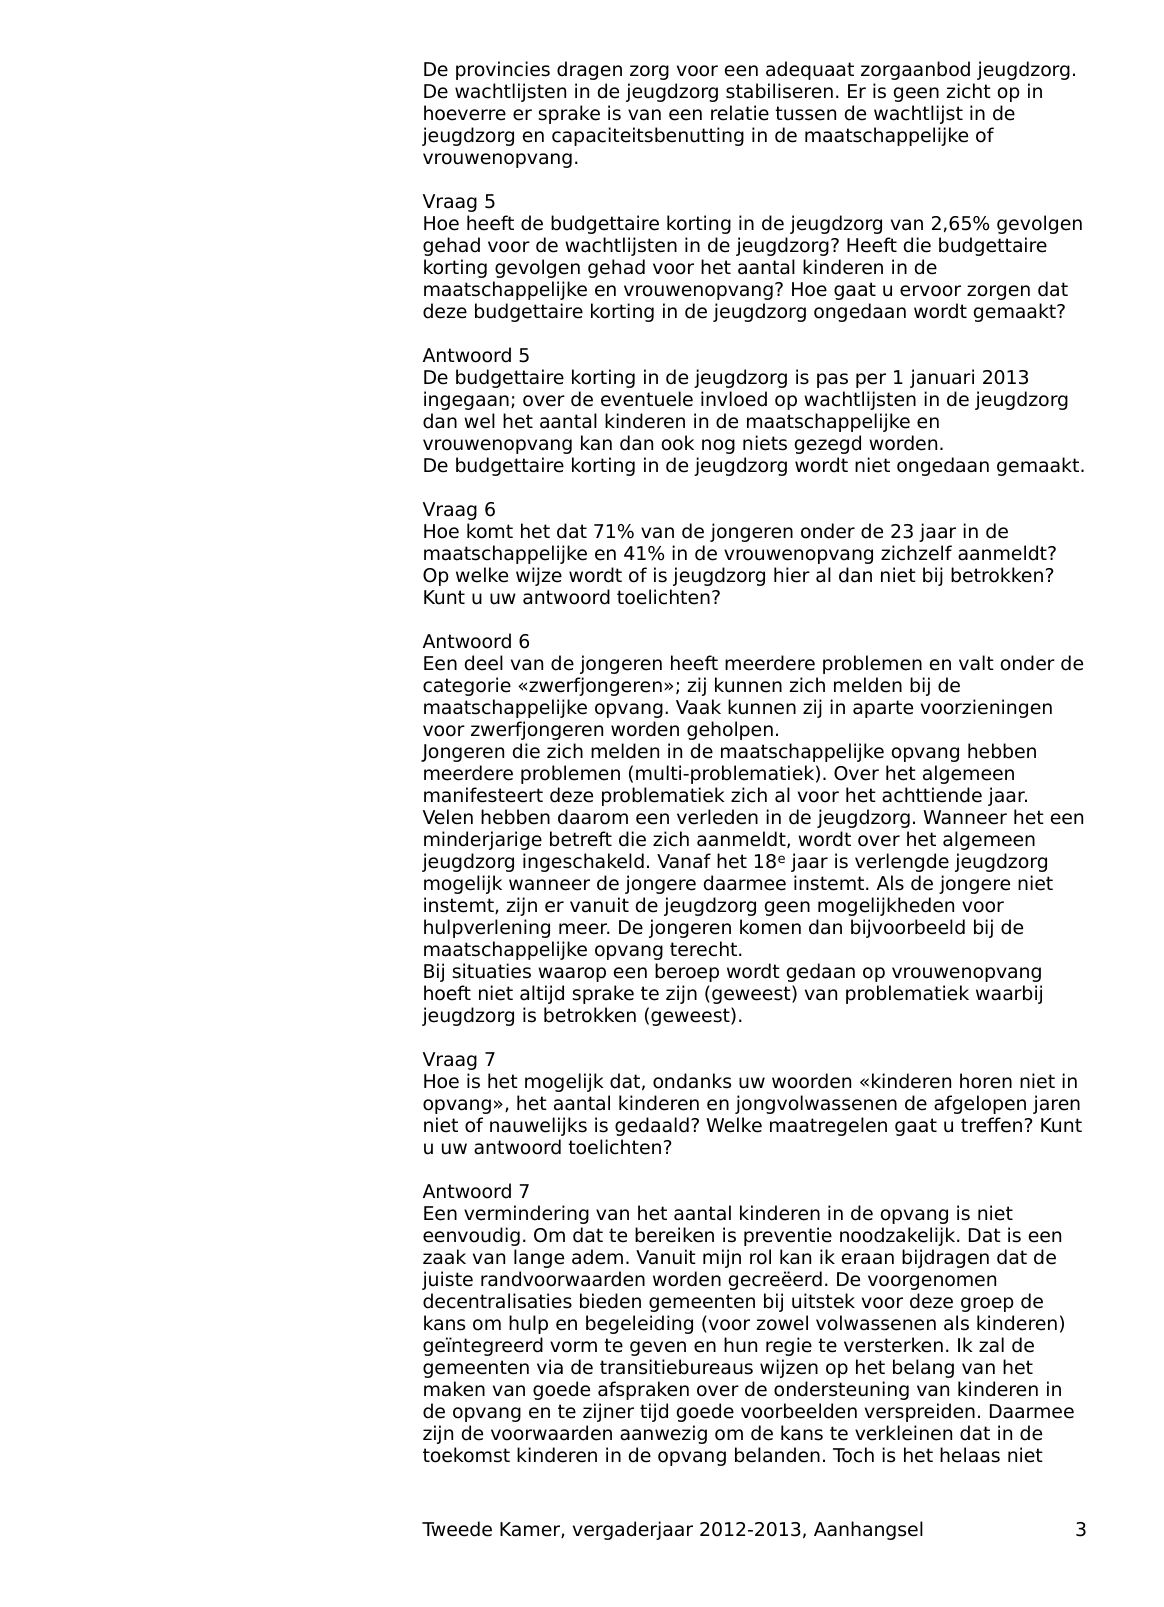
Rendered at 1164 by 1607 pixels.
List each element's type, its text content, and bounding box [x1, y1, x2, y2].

text Een deel van de jongeren heeft meerdere problemen en valt onder de categorie «zwerfjongeren»; zij kunnen zich melden bij de maatschappelijke opvang. Vaak kunnen zij in aparte voorzieningen voor zwerfjongeren worden geholpen. [422, 653, 1087, 741]
text Vraag 6 [422, 499, 1087, 521]
text Antwoord 7 [422, 1181, 1087, 1203]
text De budgettaire korting in de jeugdzorg wordt niet ongedaan gemaakt. [422, 455, 1087, 477]
text Antwoord 6 [422, 631, 1087, 653]
text De provincies dragen zorg voor een adequaat zorgaanbod jeugdzorg. De wachtlijsten in de jeugdzorg stabiliseren. Er is geen zicht op in hoeverre er sprake is van een relatie tussen de wachtlijst in de jeugdzorg en capaciteitsbenutting in de maatschappelijke of vrouwenopvang. [422, 59, 1087, 169]
text Vraag 7 [422, 1049, 1087, 1071]
text De budgettaire korting in de jeugdzorg is pas per 1 januari 2013 ingegaan; over de eventuele invloed op wachtlijsten in de jeugdzorg dan wel het aantal kinderen in de maatschappelijke en vrouwenopvang kan dan ook nog niets gezegd worden. [422, 367, 1087, 455]
text Een vermindering van het aantal kinderen in de opvang is niet eenvoudig. Om dat te bereiken is preventie noodzakelijk. Dat is een zaak van lange adem. Vanuit mijn rol kan ik eraan bijdragen dat de juiste randvoorwaarden worden gecreëerd. De voorgenomen decentralisaties bieden gemeenten bij uitstek voor deze groep de kans om hulp en begeleiding (voor zowel volwassenen als kinderen) geïntegreerd vorm te geven en hun regie te versterken. Ik zal de gemeenten via de transitiebureaus wijzen op het belang van het maken van goede afspraken over de ondersteuning van kinderen in de opvang en te zijner tijd goede voorbeelden verspreiden. Daarmee zijn de voorwaarden aanwezig om de kans te verkleinen dat in de toekomst kinderen in de opvang belanden. Toch is het helaas niet [422, 1203, 1087, 1467]
text Hoe heeft de budgettaire korting in de jeugdzorg van 2,65% gevolgen gehad voor de wachtlijsten in de jeugdzorg? Heeft die budgettaire korting gevolgen gehad voor het aantal kinderen in de maatschappelijke en vrouwenopvang? Hoe gaat u ervoor zorgen dat deze budgettaire korting in de jeugdzorg ongedaan wordt gemaakt? [422, 213, 1087, 323]
text Vraag 5 [422, 191, 1087, 213]
text Jongeren die zich melden in de maatschappelijke opvang hebben meerdere problemen (multi-problematiek). Over het algemeen manifesteert deze problematiek zich al voor het achttiende jaar. Velen hebben daarom een verleden in de jeugdzorg. Wanneer het een minderjarige betreft die zich aanmeldt, wordt over het algemeen jeugdzorg ingeschakeld. Vanaf het 18e jaar is verlengde jeugdzorg mogelijk wanneer de jongere daarmee instemt. Als de jongere niet instemt, zijn er vanuit de jeugdzorg geen mogelijkheden voor hulpverlening meer. De jongeren komen dan bijvoorbeeld bij de maatschappelijke opvang terecht. [422, 741, 1087, 961]
text Hoe komt het dat 71% van de jongeren onder de 23 jaar in de maatschappelijke en 41% in de vrouwenopvang zichzelf aanmeldt? Op welke wijze wordt of is jeugdzorg hier al dan niet bij betrokken? Kunt u uw antwoord toelichten? [422, 521, 1087, 609]
text Antwoord 5 [422, 345, 1087, 367]
text Hoe is het mogelijk dat, ondanks uw woorden «kinderen horen niet in opvang», het aantal kinderen en jongvolwassenen de afgelopen jaren niet of nauwelijks is gedaald? Welke maatregelen gaat u treffen? Kunt u uw antwoord toelichten? [422, 1071, 1087, 1159]
text Bij situaties waarop een beroep wordt gedaan op vrouwenopvang hoeft niet altijd sprake te zijn (geweest) van problematiek waarbij jeugdzorg is betrokken (geweest). [422, 961, 1087, 1027]
